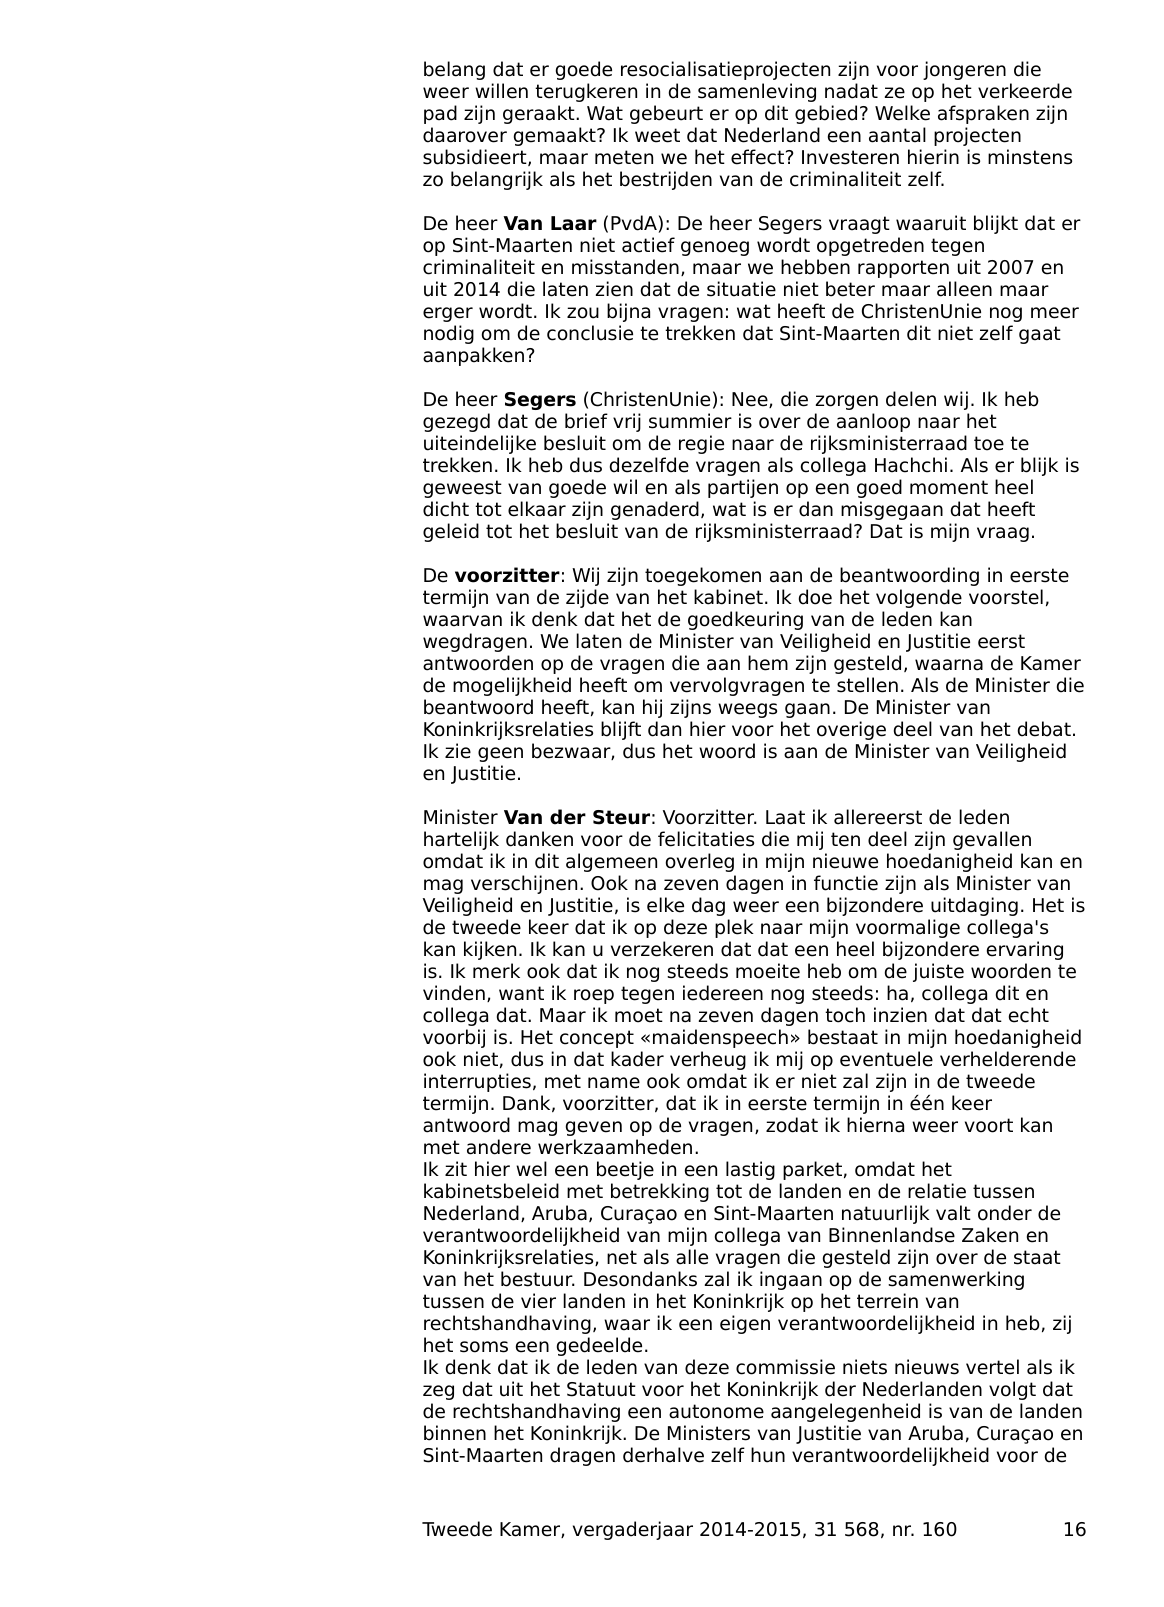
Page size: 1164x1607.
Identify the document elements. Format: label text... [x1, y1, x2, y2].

text De voorzitter: Wij zijn toegekomen aan de beantwoording in eerste termijn van de zijde van het kabinet. Ik doe het volgende voorstel, waarvan ik denk dat het de goedkeuring van de leden kan wegdragen. We laten de Minister van Veiligheid en Justitie eerst antwoorden op de vragen die aan hem zijn gesteld, waarna de Kamer de mogelijkheid heeft om vervolgvragen te stellen. Als de Minister die beantwoord heeft, kan hij zijns weegs gaan. De Minister van Koninkrijksrelaties blijft dan hier voor het overige deel van het debat. Ik zie geen bezwaar, dus het woord is aan de Minister van Veiligheid en Justitie. [422, 565, 1087, 785]
text De heer Van Laar (PvdA): De heer Segers vraagt waaruit blijkt dat er op Sint-Maarten niet actief genoeg wordt opgetreden tegen criminaliteit en misstanden, maar we hebben rapporten uit 2007 en uit 2014 die laten zien dat de situatie niet beter maar alleen maar erger wordt. Ik zou bijna vragen: wat heeft de ChristenUnie nog meer nodig om de conclusie te trekken dat Sint-Maarten dit niet zelf gaat aanpakken? [422, 213, 1087, 367]
text Minister Van der Steur: Voorzitter. Laat ik allereerst de leden hartelijk danken voor de felicitaties die mij ten deel zijn gevallen omdat ik in dit algemeen overleg in mijn nieuwe hoedanigheid kan en mag verschijnen. Ook na zeven dagen in functie zijn als Minister van Veiligheid en Justitie, is elke dag weer een bijzondere uitdaging. Het is de tweede keer dat ik op deze plek naar mijn voormalige collega's kan kijken. Ik kan u verzekeren dat dat een heel bijzondere ervaring is. Ik merk ook dat ik nog steeds moeite heb om de juiste woorden te vinden, want ik roep tegen iedereen nog steeds: ha, collega dit en collega dat. Maar ik moet na zeven dagen toch inzien dat dat echt voorbij is. Het concept «maidenspeech» bestaat in mijn hoedanigheid ook niet, dus in dat kader verheug ik mij op eventuele verhelderende interrupties, met name ook omdat ik er niet zal zijn in de tweede termijn. Dank, voorzitter, dat ik in eerste termijn in één keer antwoord mag geven op de vragen, zodat ik hierna weer voort kan met andere werkzaamheden. [422, 807, 1087, 1159]
text belang dat er goede resocialisatieprojecten zijn voor jongeren die weer willen terugkeren in de samenleving nadat ze op het verkeerde pad zijn geraakt. Wat gebeurt er op dit gebied? Welke afspraken zijn daarover gemaakt? Ik weet dat Nederland een aantal projecten subsidieert, maar meten we het effect? Investeren hierin is minstens zo belangrijk als het bestrijden van de criminaliteit zelf. [422, 59, 1087, 191]
text De heer Segers (ChristenUnie): Nee, die zorgen delen wij. Ik heb gezegd dat de brief vrij summier is over de aanloop naar het uiteindelijke besluit om de regie naar de rijksministerraad toe te trekken. Ik heb dus dezelfde vragen als collega Hachchi. Als er blijk is geweest van goede wil en als partijen op een goed moment heel dicht tot elkaar zijn genaderd, wat is er dan misgegaan dat heeft geleid tot het besluit van de rijksministerraad? Dat is mijn vraag. [422, 389, 1087, 543]
text Ik denk dat ik de leden van deze commissie niets nieuws vertel als ik zeg dat uit het Statuut voor het Koninkrijk der Nederlanden volgt dat de rechtshandhaving een autonome aangelegenheid is van de landen binnen het Koninkrijk. De Ministers van Justitie van Aruba, Curaçao en Sint-Maarten dragen derhalve zelf hun verantwoordelijkheid voor de [422, 1357, 1087, 1467]
text Ik zit hier wel een beetje in een lastig parket, omdat het kabinetsbeleid met betrekking tot de landen en de relatie tussen Nederland, Aruba, Curaçao en Sint-Maarten natuurlijk valt onder de verantwoordelijkheid van mijn collega van Binnenlandse Zaken en Koninkrijksrelaties, net als alle vragen die gesteld zijn over de staat van het bestuur. Desondanks zal ik ingaan op de samenwerking tussen de vier landen in het Koninkrijk op het terrein van rechtshandhaving, waar ik een eigen verantwoordelijkheid in heb, zij het soms een gedeelde. [422, 1159, 1087, 1357]
